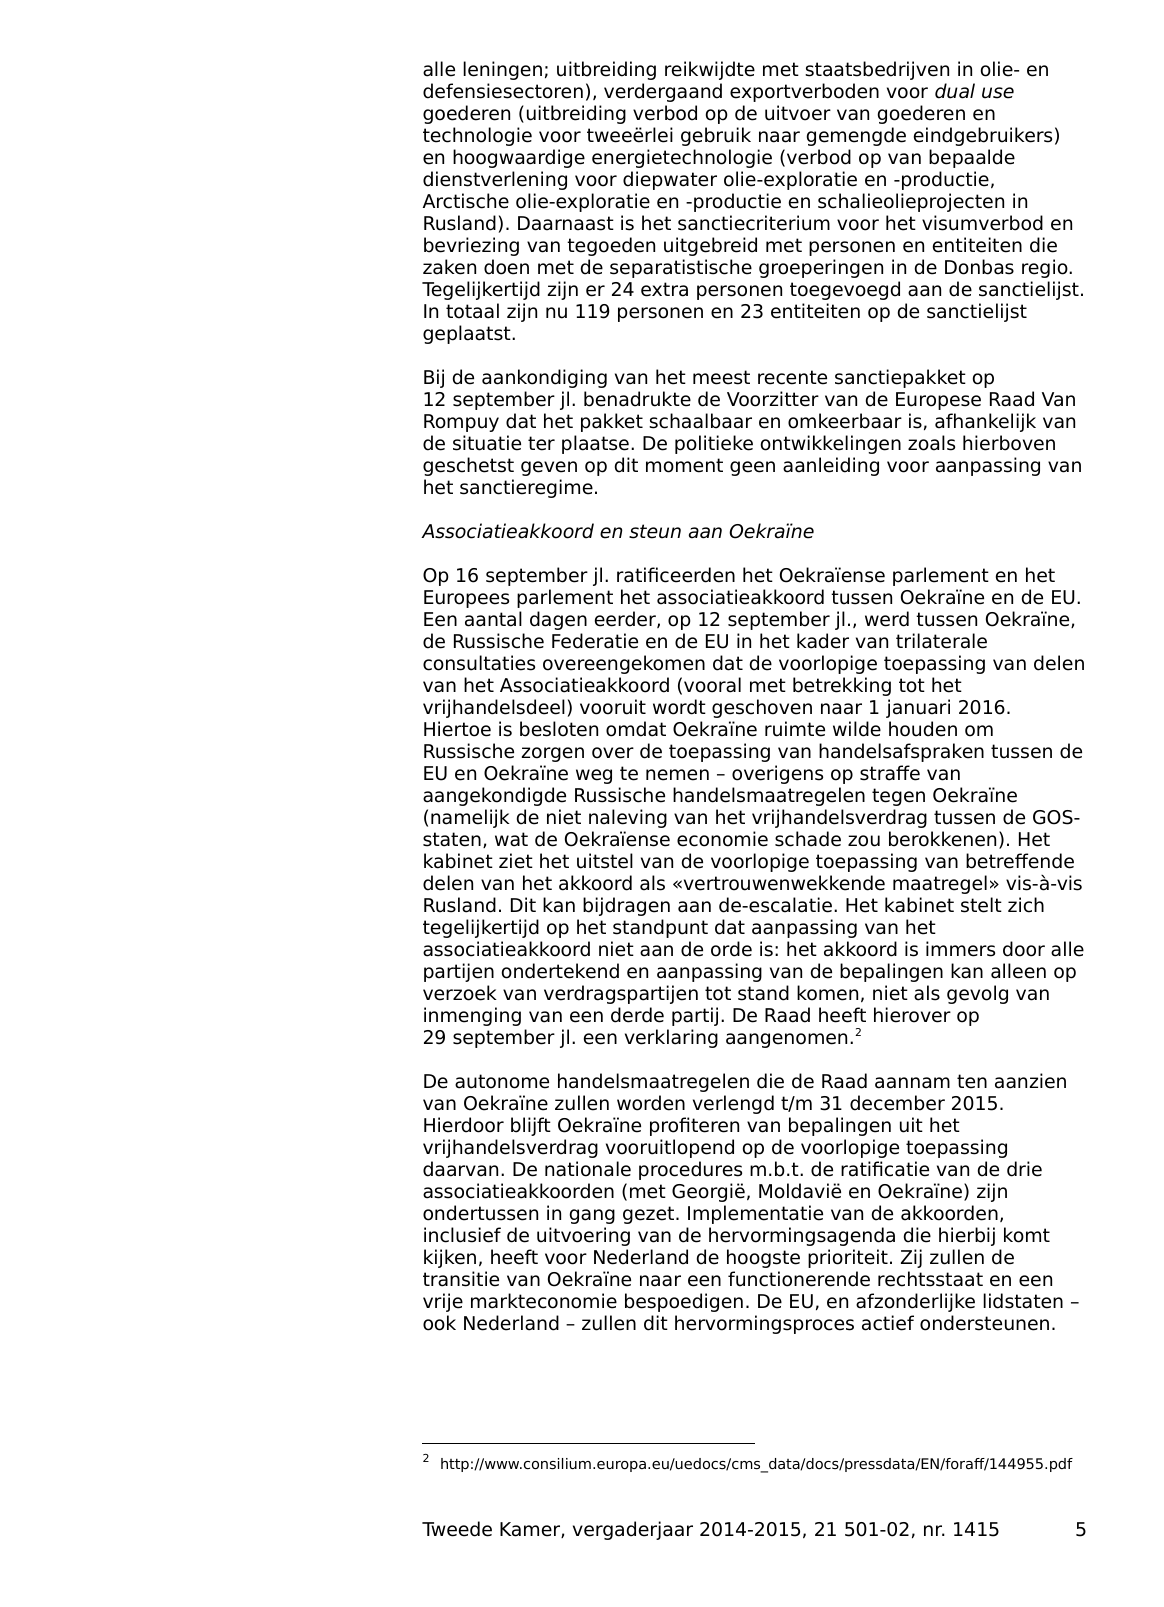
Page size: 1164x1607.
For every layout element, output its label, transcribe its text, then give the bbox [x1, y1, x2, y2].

text Bij de aankondiging van het meest recente sanctiepakket op 12 september jl. benadrukte de Voorzitter van de Europese Raad Van Rompuy dat het pakket schaalbaar en omkeerbaar is, afhankelijk van de situatie ter plaatse. De politieke ontwikkelingen zoals hierboven geschetst geven op dit moment geen aanleiding voor aanpassing van het sanctieregime. [422, 367, 1087, 499]
text Op 16 september jl. ratificeerden het Oekraïense parlement en het Europees parlement het associatieakkoord tussen Oekraïne en de EU. Een aantal dagen eerder, op 12 september jl., werd tussen Oekraïne, de Russische Federatie en de EU in het kader van trilaterale consultaties overeengekomen dat de voorlopige toepassing van delen van het Associatieakkoord (vooral met betrekking tot het vrijhandelsdeel) vooruit wordt geschoven naar 1 januari 2016. Hiertoe is besloten omdat Oekraïne ruimte wilde houden om Russische zorgen over de toepassing van handelsafspraken tussen de EU en Oekraïne weg te nemen – overigens op straffe van aangekondigde Russische handelsmaatregelen tegen Oekraïne (namelijk de niet naleving van het vrijhandelsverdrag tussen de GOS-staten, wat de Oekraïense economie schade zou berokkenen). Het kabinet ziet het uitstel van de voorlopige toepassing van betreffende delen van het akkoord als «vertrouwenwekkende maatregel» vis-à-vis Rusland. Dit kan bijdragen aan de-escalatie. Het kabinet stelt zich tegelijkertijd op het standpunt dat aanpassing van het associatieakkoord niet aan de orde is: het akkoord is immers door alle partijen ondertekend en aanpassing van de bepalingen kan alleen op verzoek van verdragspartijen tot stand komen, niet als gevolg van inmenging van een derde partij. De Raad heeft hierover op 29 september jl. een verklaring aangenomen. [422, 565, 1087, 1049]
text De autonome handelsmaatregelen die de Raad aannam ten aanzien van Oekraïne zullen worden verlengd t/m 31 december 2015. Hierdoor blijft Oekraïne profiteren van bepalingen uit het vrijhandelsverdrag vooruitlopend op de voorlopige toepassing daarvan. De nationale procedures m.b.t. de ratificatie van de drie associatieakkoorden (met Georgië, Moldavië en Oekraïne) zijn ondertussen in gang gezet. Implementatie van de akkoorden, inclusief de uitvoering van de hervormingsagenda die hierbij komt kijken, heeft voor Nederland de hoogste prioriteit. Zij zullen de transitie van Oekraïne naar een functionerende rechtsstaat en een vrije markteconomie bespoedigen. De EU, en afzonderlijke lidstaten – ook Nederland – zullen dit hervormingsproces actief ondersteunen. [422, 1071, 1087, 1335]
subtitle Associatieakkoord en steun aan Oekraïne [422, 521, 1087, 543]
text alle leningen; uitbreiding reikwijdte met staatsbedrijven in olie- en defensiesectoren), verdergaand exportverboden voor dual use goederen (uitbreiding verbod op de uitvoer van goederen en technologie voor tweeërlei gebruik naar gemengde eindgebruikers) en hoogwaardige energietechnologie (verbod op van bepaalde dienstverlening voor diepwater olie-exploratie en -productie, Arctische olie-exploratie en -productie en schalieolieprojecten in Rusland). Daarnaast is het sanctiecriterium voor het visumverbod en bevriezing van tegoeden uitgebreid met personen en entiteiten die zaken doen met de separatistische groeperingen in de Donbas regio. Tegelijkertijd zijn er 24 extra personen toegevoegd aan de sanctielijst. In totaal zijn nu 119 personen en 23 entiteiten op de sanctielijst geplaatst. [422, 59, 1087, 345]
text http://www.consilium.europa.eu/uedocs/cms_data/docs/pressdata/EN/foraff/144955.pdf [422, 1452, 1087, 1474]
